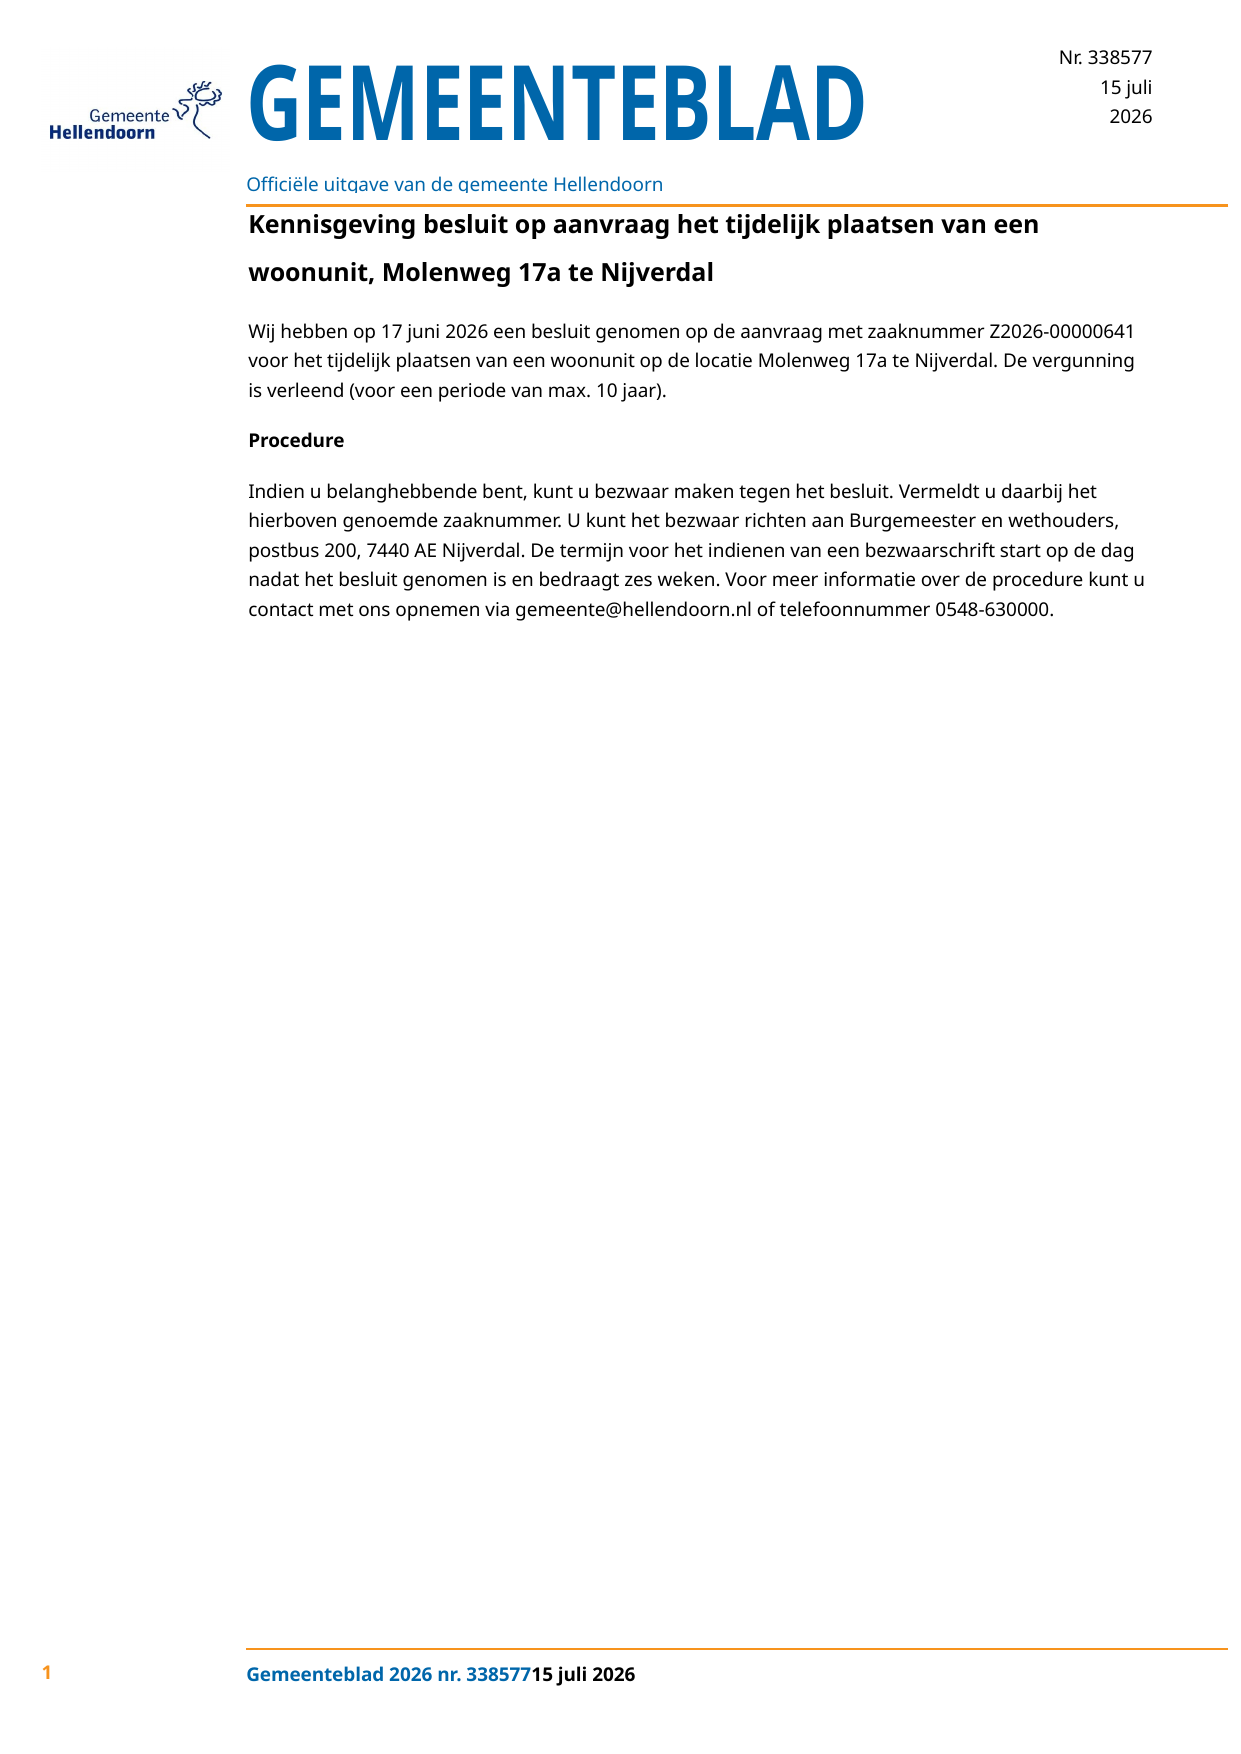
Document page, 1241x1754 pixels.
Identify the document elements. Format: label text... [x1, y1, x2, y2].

text Kennisgeving besluit op aanvraag het tijdelijk plaatsen van een woonunit, Molenweg 17a te Nijverdal [248, 207, 1152, 288]
text Wij hebben op 17 juni 2026 een besluit genomen op de aanvraag met zaaknummer Z2026-00000641 voor het tijdelijk plaatsen van een woonunit op de locatie Molenweg 17a te Nijverdal. De vergunning is verleend (voor een periode van max. 10 jaar). [248, 318, 1152, 403]
text Indien u belanghebbende bent, kunt u bezwaar maken tegen het besluit. Vermeldt u daarbij het hierboven genoemde zaaknummer. U kunt het bezwaar richten aan Burgemeester en wethouders, postbus 200, 7440 AE Nijverdal. De termijn voor het indienen van een bezwaarschrift start op de dag nadat het besluit genomen is en bedraagt zes weken. Voor meer informatie over de procedure kunt u contact met ons opnemen via gemeente@hellendoorn.nl of telefoonnummer 0548-630000. [248, 478, 1152, 622]
text Procedure [248, 427, 1152, 453]
picture [41, 47, 231, 172]
